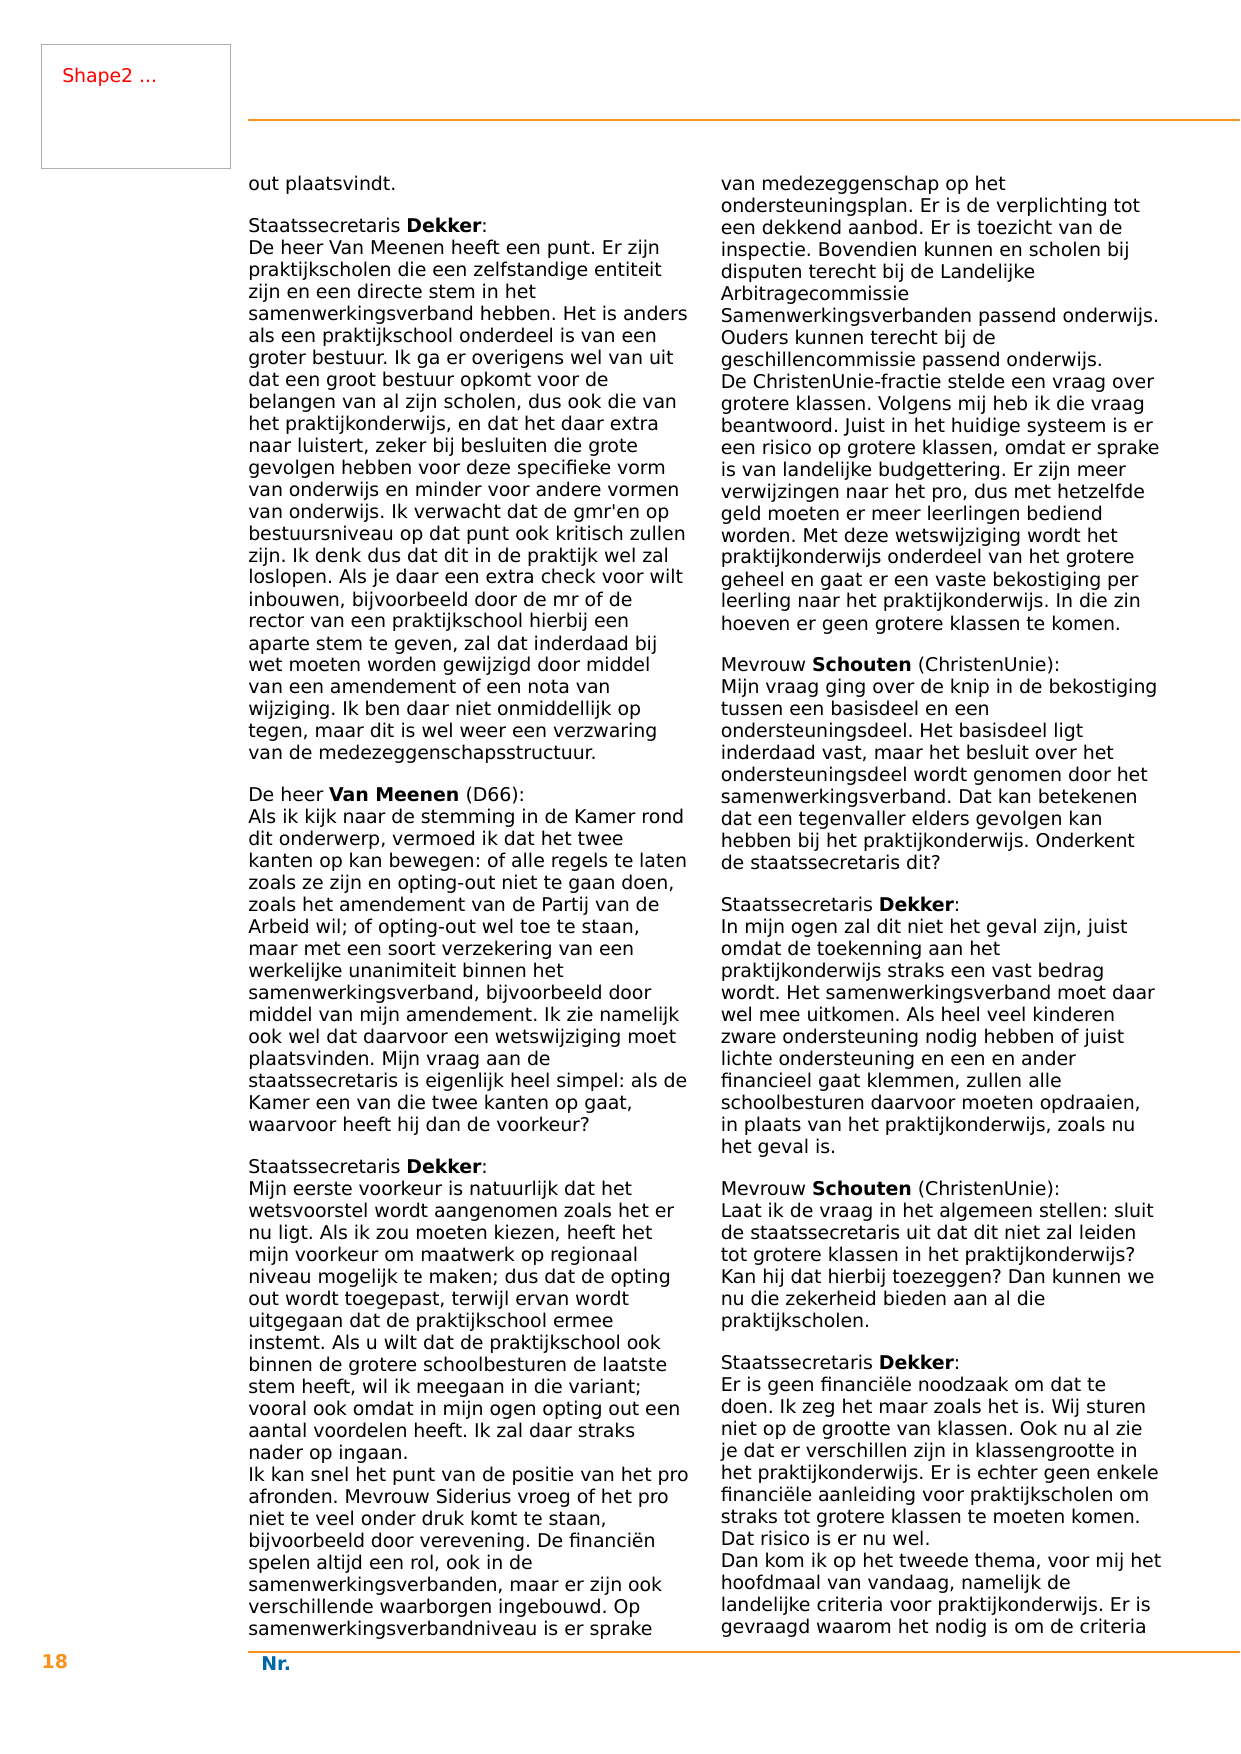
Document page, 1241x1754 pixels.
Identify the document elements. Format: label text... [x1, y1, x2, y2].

text Mijn eerste voorkeur is natuurlijk dat het wetsvoorstel wordt aangenomen zoals het er nu ligt. Als ik zou moeten kiezen, heeft het mijn voorkeur om maatwerk op regionaal niveau mogelijk te maken; dus dat de opting out wordt toegepast, terwijl ervan wordt uitgegaan dat de praktijkschool ermee instemt. Als u wilt dat de praktijkschool ook binnen de grotere schoolbesturen de laatste stem heeft, wil ik meegaan in die variant; vooral ook omdat in mijn ogen opting out een aantal voordelen heeft. Ik zal daar straks nader op ingaan. [248, 1178, 691, 1464]
text Staatssecretaris Dekker: [248, 1156, 691, 1178]
text Mevrouw Schouten (ChristenUnie): [721, 654, 1163, 676]
text De heer Van Meenen heeft een punt. Er zijn praktijkscholen die een zelfstandige entiteit zijn en een directe stem in het samenwerkingsverband hebben. Het is anders als een praktijkschool onderdeel is van een groter bestuur. Ik ga er overigens wel van uit dat een groot bestuur opkomt voor de belangen van al zijn scholen, dus ook die van het praktijkonderwijs, en dat het daar extra naar luistert, zeker bij besluiten die grote gevolgen hebben voor deze specifieke vorm van onderwijs en minder voor andere vormen van onderwijs. Ik verwacht dat de gmr'en op bestuursniveau op dat punt ook kritisch zullen zijn. Ik denk dus dat dit in de praktijk wel zal loslopen. Als je daar een extra check voor wilt inbouwen, bijvoorbeeld door de mr of de rector van een praktijkschool hierbij een aparte stem te geven, zal dat inderdaad bij wet moeten worden gewijzigd door middel van een amendement of een nota van wijziging. Ik ben daar niet onmiddellijk op tegen, maar dit is wel weer een verzwaring van de medezeggenschapsstructuur. [248, 237, 691, 764]
text Mijn vraag ging over de knip in de bekostiging tussen een basisdeel en een ondersteuningsdeel. Het basisdeel ligt inderdaad vast, maar het besluit over het ondersteuningsdeel wordt genomen door het samenwerkingsverband. Dat kan betekenen dat een tegenvaller elders gevolgen kan hebben bij het praktijkonderwijs. Onderkent de staatssecretaris dit? [721, 676, 1163, 874]
text Staatssecretaris Dekker: [721, 1352, 1163, 1374]
text In mijn ogen zal dit niet het geval zijn, juist omdat de toekenning aan het praktijkonderwijs straks een vast bedrag wordt. Het samenwerkingsverband moet daar wel mee uitkomen. Als heel veel kinderen zware ondersteuning nodig hebben of juist lichte ondersteuning en een en ander financieel gaat klemmen, zullen alle schoolbesturen daarvoor moeten opdraaien, in plaats van het praktijkonderwijs, zoals nu het geval is. [721, 916, 1163, 1158]
text Laat ik de vraag in het algemeen stellen: sluit de staatssecretaris uit dat dit niet zal leiden tot grotere klassen in het praktijkonderwijs? Kan hij dat hierbij toezeggen? Dan kunnen we nu die zekerheid bieden aan al die praktijkscholen. [721, 1200, 1163, 1332]
text out plaatsvindt. [248, 173, 691, 195]
text van medezeggenschap op het ondersteuningsplan. Er is de verplichting tot een dekkend aanbod. Er is toezicht van de inspectie. Bovendien kunnen en scholen bij disputen terecht bij de Landelijke Arbitragecommissie Samenwerkingsverbanden passend onderwijs. Ouders kunnen terecht bij de geschillencommissie passend onderwijs. [721, 173, 1163, 371]
text Er is geen financiële noodzaak om dat te doen. Ik zeg het maar zoals het is. Wij sturen niet op de grootte van klassen. Ook nu al zie je dat er verschillen zijn in klassengrootte in het praktijkonderwijs. Er is echter geen enkele financiële aanleiding voor praktijkscholen om straks tot grotere klassen te moeten komen. Dat risico is er nu wel. [721, 1374, 1163, 1549]
text Staatssecretaris Dekker: [721, 894, 1163, 916]
text De ChristenUnie-fractie stelde een vraag over grotere klassen. Volgens mij heb ik die vraag beantwoord. Juist in het huidige systeem is er een risico op grotere klassen, omdat er sprake is van landelijke budgettering. Er zijn meer verwijzingen naar het pro, dus met hetzelfde geld moeten er meer leerlingen bediend worden. Met deze wetswijziging wordt het praktijkonderwijs onderdeel van het grotere geheel en gaat er een vaste bekostiging per leerling naar het praktijkonderwijs. In die zin hoeven er geen grotere klassen te komen. [721, 371, 1163, 634]
text Als ik kijk naar de stemming in de Kamer rond dit onderwerp, vermoed ik dat het twee kanten op kan bewegen: of alle regels te laten zoals ze zijn en opting-out niet te gaan doen, zoals het amendement van de Partij van de Arbeid wil; of opting-out wel toe te staan, maar met een soort verzekering van een werkelijke unanimiteit binnen het samenwerkingsverband, bijvoorbeeld door middel van mijn amendement. Ik zie namelijk ook wel dat daarvoor een wetswijziging moet plaatsvinden. Mijn vraag aan de staatssecretaris is eigenlijk heel simpel: als de Kamer een van die twee kanten op gaat, waarvoor heeft hij dan de voorkeur? [248, 806, 691, 1136]
text Staatssecretaris Dekker: [248, 215, 691, 237]
text De heer Van Meenen (D66): [248, 784, 691, 806]
text Ik kan snel het punt van de positie van het pro afronden. Mevrouw Siderius vroeg of het pro niet te veel onder druk komt te staan, bijvoorbeeld door verevening. De financiën spelen altijd een rol, ook in de samenwerkingsverbanden, maar er zijn ook verschillende waarborgen ingebouwd. Op samenwerkingsverbandniveau is er sprake [248, 1464, 691, 1639]
text Dan kom ik op het tweede thema, voor mij het hoofdmaal van vandaag, namelijk de landelijke criteria voor praktijkonderwijs. Er is gevraagd waarom het nodig is om de criteria [721, 1549, 1163, 1637]
text Mevrouw Schouten (ChristenUnie): [721, 1178, 1163, 1200]
